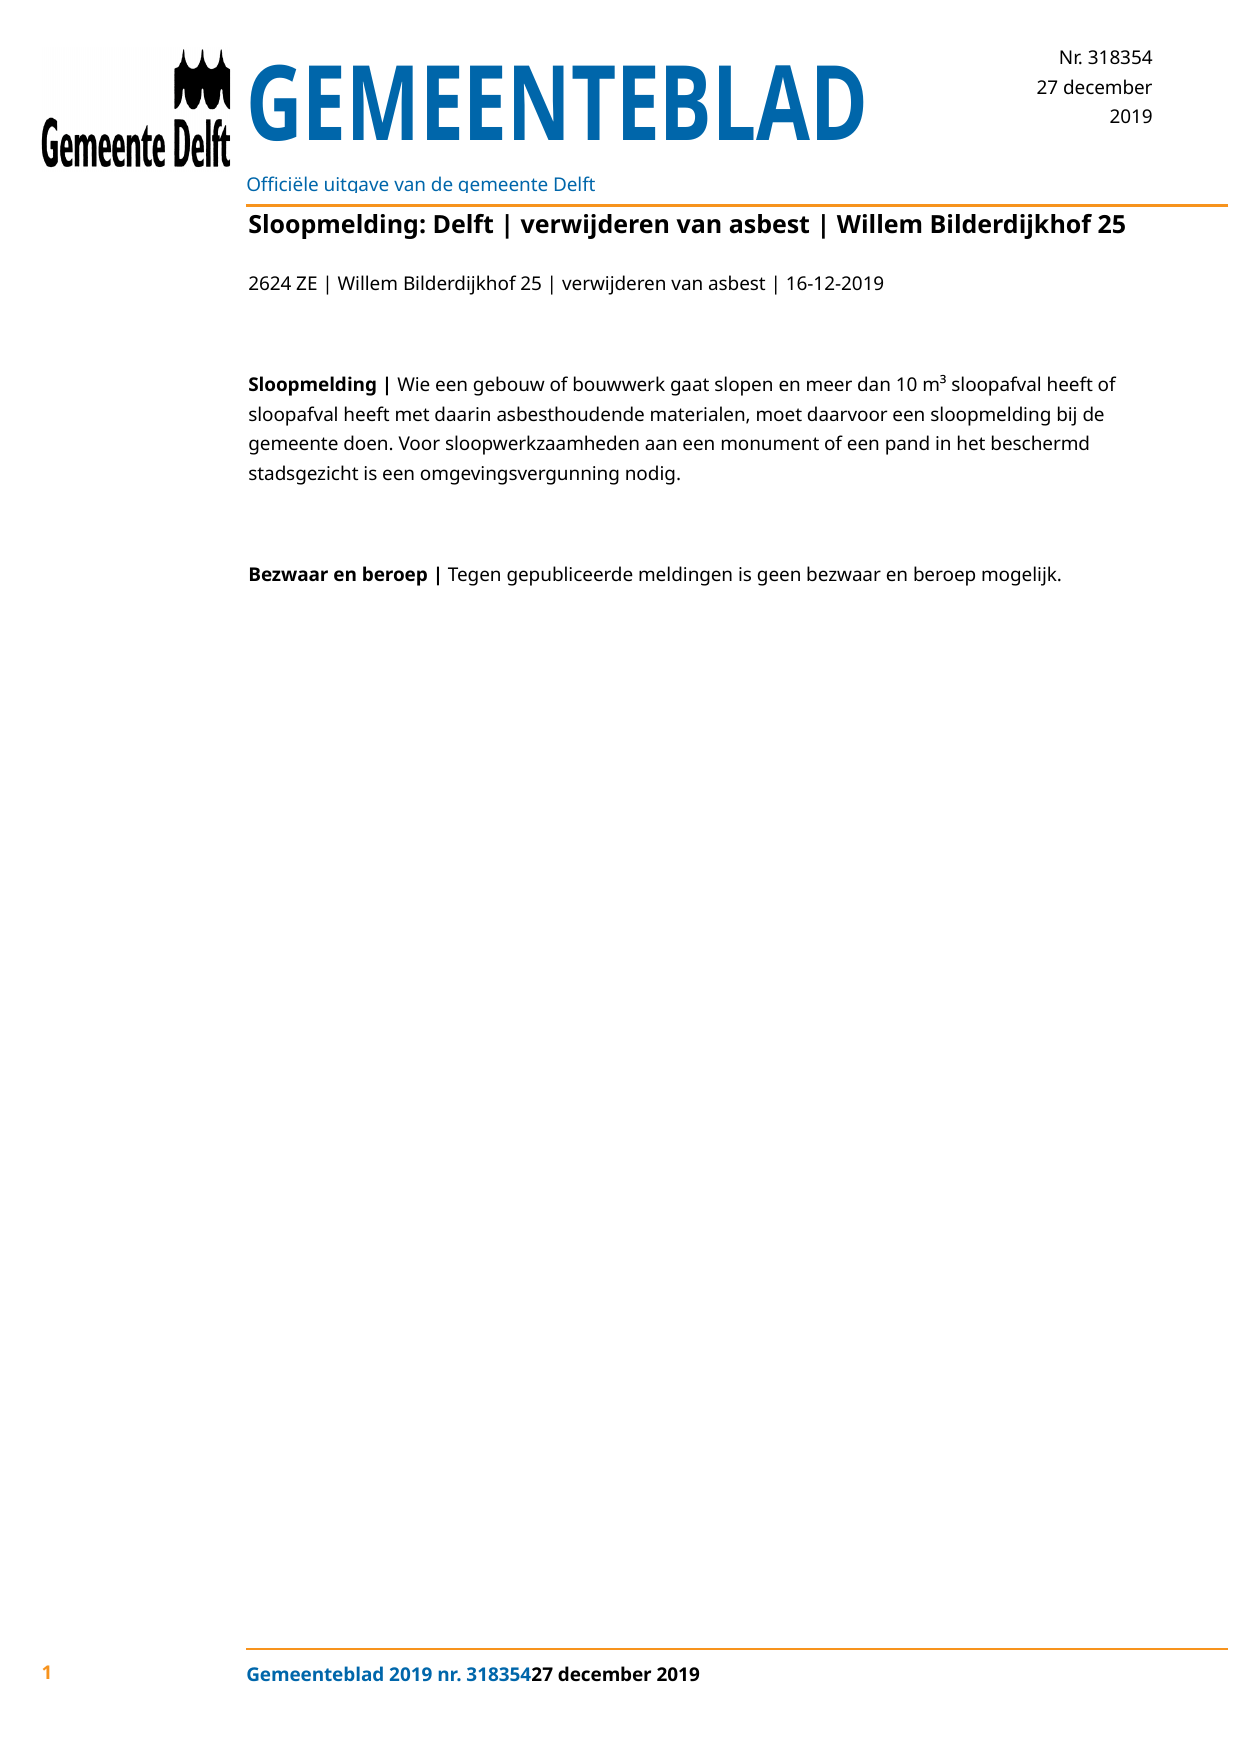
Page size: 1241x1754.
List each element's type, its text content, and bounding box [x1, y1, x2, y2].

text Bezwaar en beroep | Tegen gepubliceerde meldingen is geen bezwaar en beroep mogelijk. [248, 561, 1152, 586]
picture [41, 47, 231, 172]
text 2624 ZE | Willem Bilderdijkhof 25 | verwijderen van asbest | 16-12-2019 [248, 270, 1152, 296]
text Sloopmelding | Wie een gebouw of bouwwerk gaat slopen en meer dan 10 m³ sloopafval heeft of sloopafval heeft met daarin asbesthoudende materialen, moet daarvoor een sloopmelding bij de gemeente doen. Voor sloopwerkzaamheden aan een monument of een pand in het beschermd stadsgezicht is een omgevingsvergunning nodig. [248, 371, 1152, 486]
text Sloopmelding: Delft | verwijderen van asbest | Willem Bilderdijkhof 25 [248, 207, 1152, 241]
